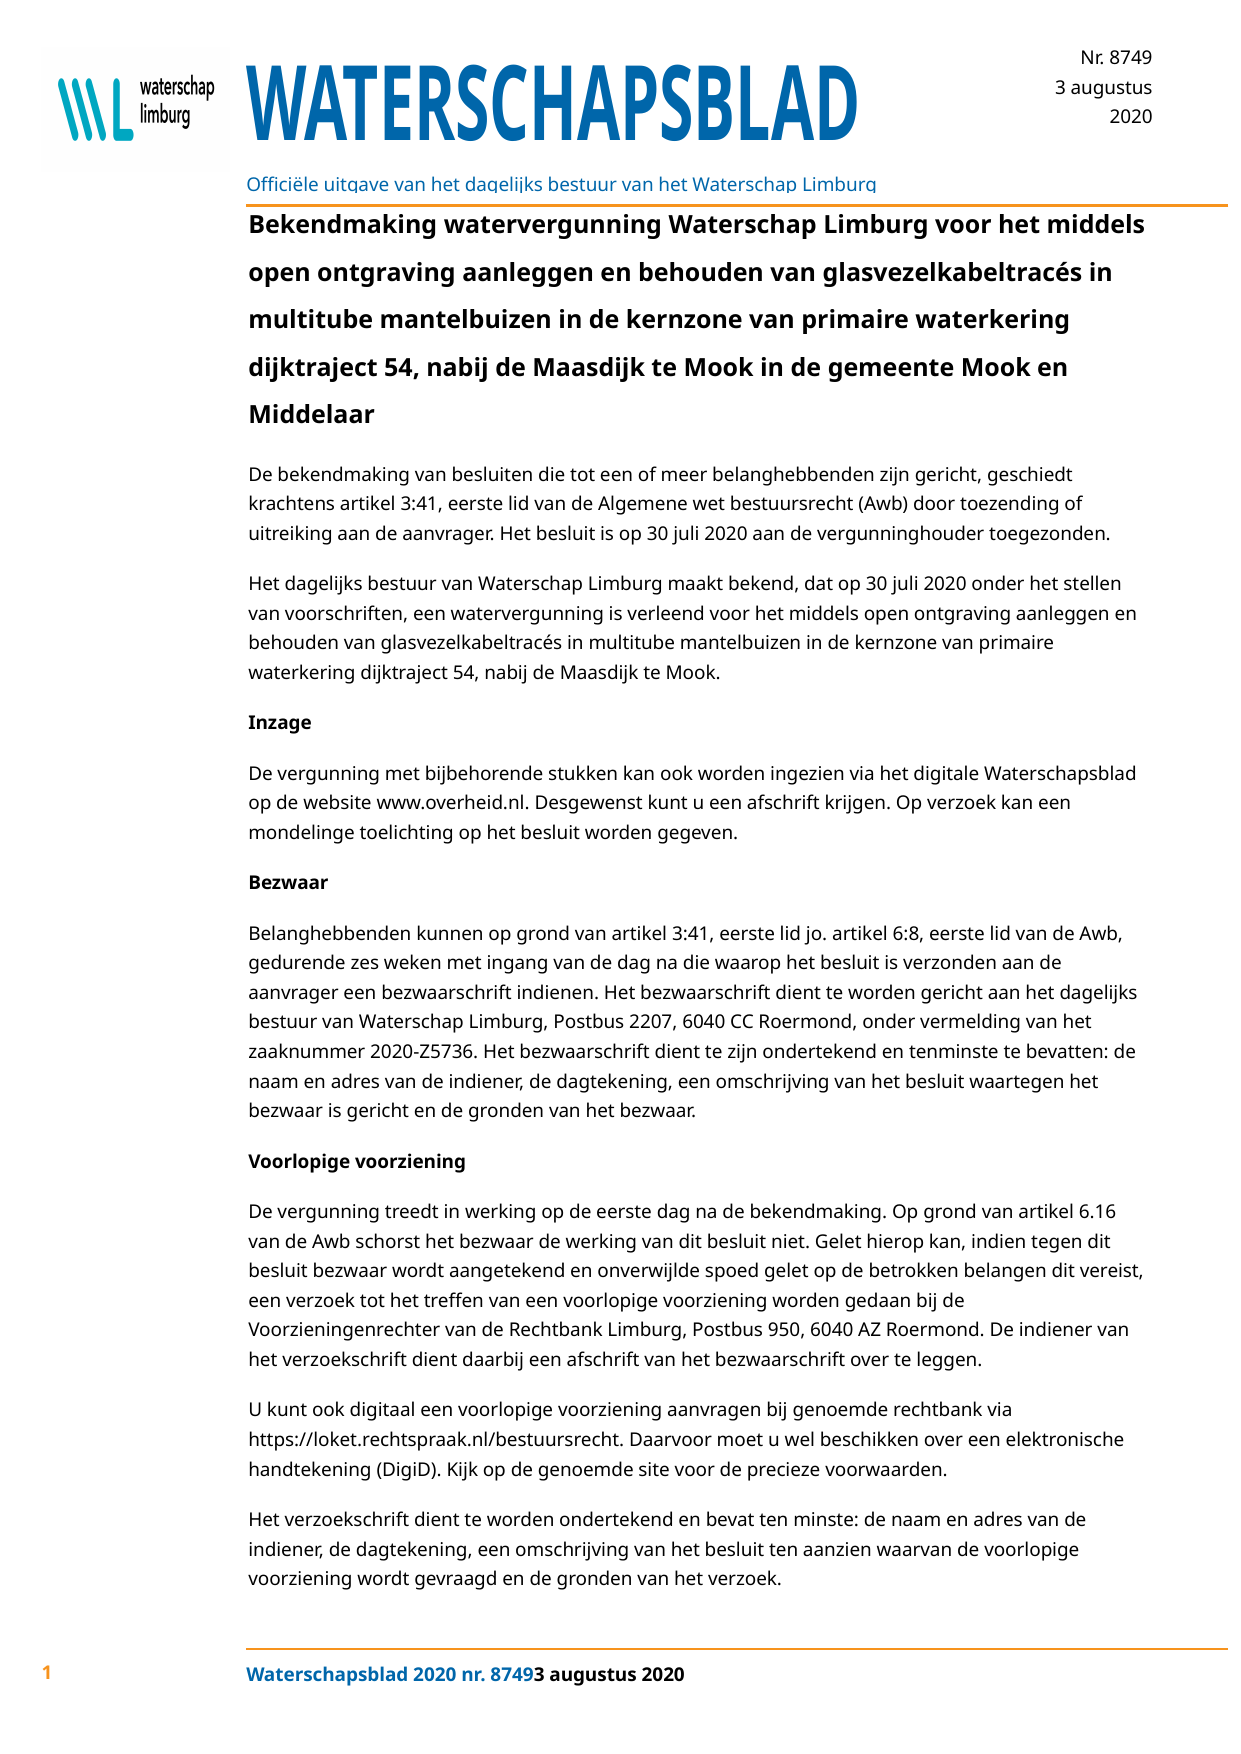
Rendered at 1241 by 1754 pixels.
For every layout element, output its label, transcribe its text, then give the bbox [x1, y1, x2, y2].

text Inzage [248, 709, 1152, 735]
text De bekendmaking van besluiten die tot een of meer belanghebbenden zijn gericht, geschiedt krachtens artikel 3:41, eerste lid van de Algemene wet bestuursrecht (Awb) door toezending of uitreiking aan de aanvrager. Het besluit is op 30 juli 2020 aan de vergunninghouder toegezonden. [248, 461, 1152, 546]
text Bezwaar [248, 869, 1152, 895]
text U kunt ook digitaal een voorlopige voorziening aanvragen bij genoemde rechtbank via https://loket.rechtspraak.nl/bestuursrecht. Daarvoor moet u wel beschikken over een elektronische handtekening (DigiD). Kijk op de genoemde site voor de precieze voorwaarden. [248, 1397, 1152, 1481]
text Belanghebbenden kunnen op grond van artikel 3:41, eerste lid jo. artikel 6:8, eerste lid van de Awb, gedurende zes weken met ingang van de dag na die waarop het besluit is verzonden aan de aanvrager een bezwaarschrift indienen. Het bezwaarschrift dient te worden gericht aan het dagelijks bestuur van Waterschap Limburg, Postbus 2207, 6040 CC Roermond, onder vermelding van het zaaknummer 2020-Z5736. Het bezwaarschrift dient te zijn ondertekend en tenminste te bevatten: de naam en adres van de indiener, de dagtekening, een omschrijving van het besluit waartegen het bezwaar is gericht en de gronden van het bezwaar. [248, 920, 1152, 1123]
picture [41, 47, 231, 172]
text Het verzoekschrift dient te worden ondertekend en bevat ten minste: de naam en adres van de indiener, de dagtekening, een omschrijving van het besluit ten aanzien waarvan de voorlopige voorziening wordt gevraagd en de gronden van het verzoek. [248, 1506, 1152, 1591]
text De vergunning met bijbehorende stukken kan ook worden ingezien via het digitale Waterschapsblad op de website www.overheid.nl. Desgewenst kunt u een afschrift krijgen. Op verzoek kan een mondelinge toelichting op het besluit worden gegeven. [248, 760, 1152, 845]
text Voorlopige voorziening [248, 1148, 1152, 1173]
text De vergunning treedt in werking op de eerste dag na de bekendmaking. Op grond van artikel 6.16 van de Awb schorst het bezwaar de werking van dit besluit niet. Gelet hierop kan, indien tegen dit besluit bezwaar wordt aangetekend en onverwijlde spoed gelet op de betrokken belangen dit vereist, een verzoek tot het treffen van een voorlopige voorziening worden gedaan bij de Voorzieningenrechter van de Rechtbank Limburg, Postbus 950, 6040 AZ Roermond. De indiener van het verzoekschrift dient daarbij een afschrift van het bezwaarschrift over te leggen. [248, 1198, 1152, 1372]
text Bekendmaking watervergunning Waterschap Limburg voor het middels open ontgraving aanleggen en behouden van glasvezelkabeltracés in multitube mantelbuizen in de kernzone van primaire waterkering dijktraject 54, nabij de Maasdijk te Mook in de gemeente Mook en Middelaar [248, 207, 1152, 431]
text Het dagelijks bestuur van Waterschap Limburg maakt bekend, dat op 30 juli 2020 onder het stellen van voorschriften, een watervergunning is verleend voor het middels open ontgraving aanleggen en behouden van glasvezelkabeltracés in multitube mantelbuizen in de kernzone van primaire waterkering dijktraject 54, nabij de Maasdijk te Mook. [248, 570, 1152, 685]
